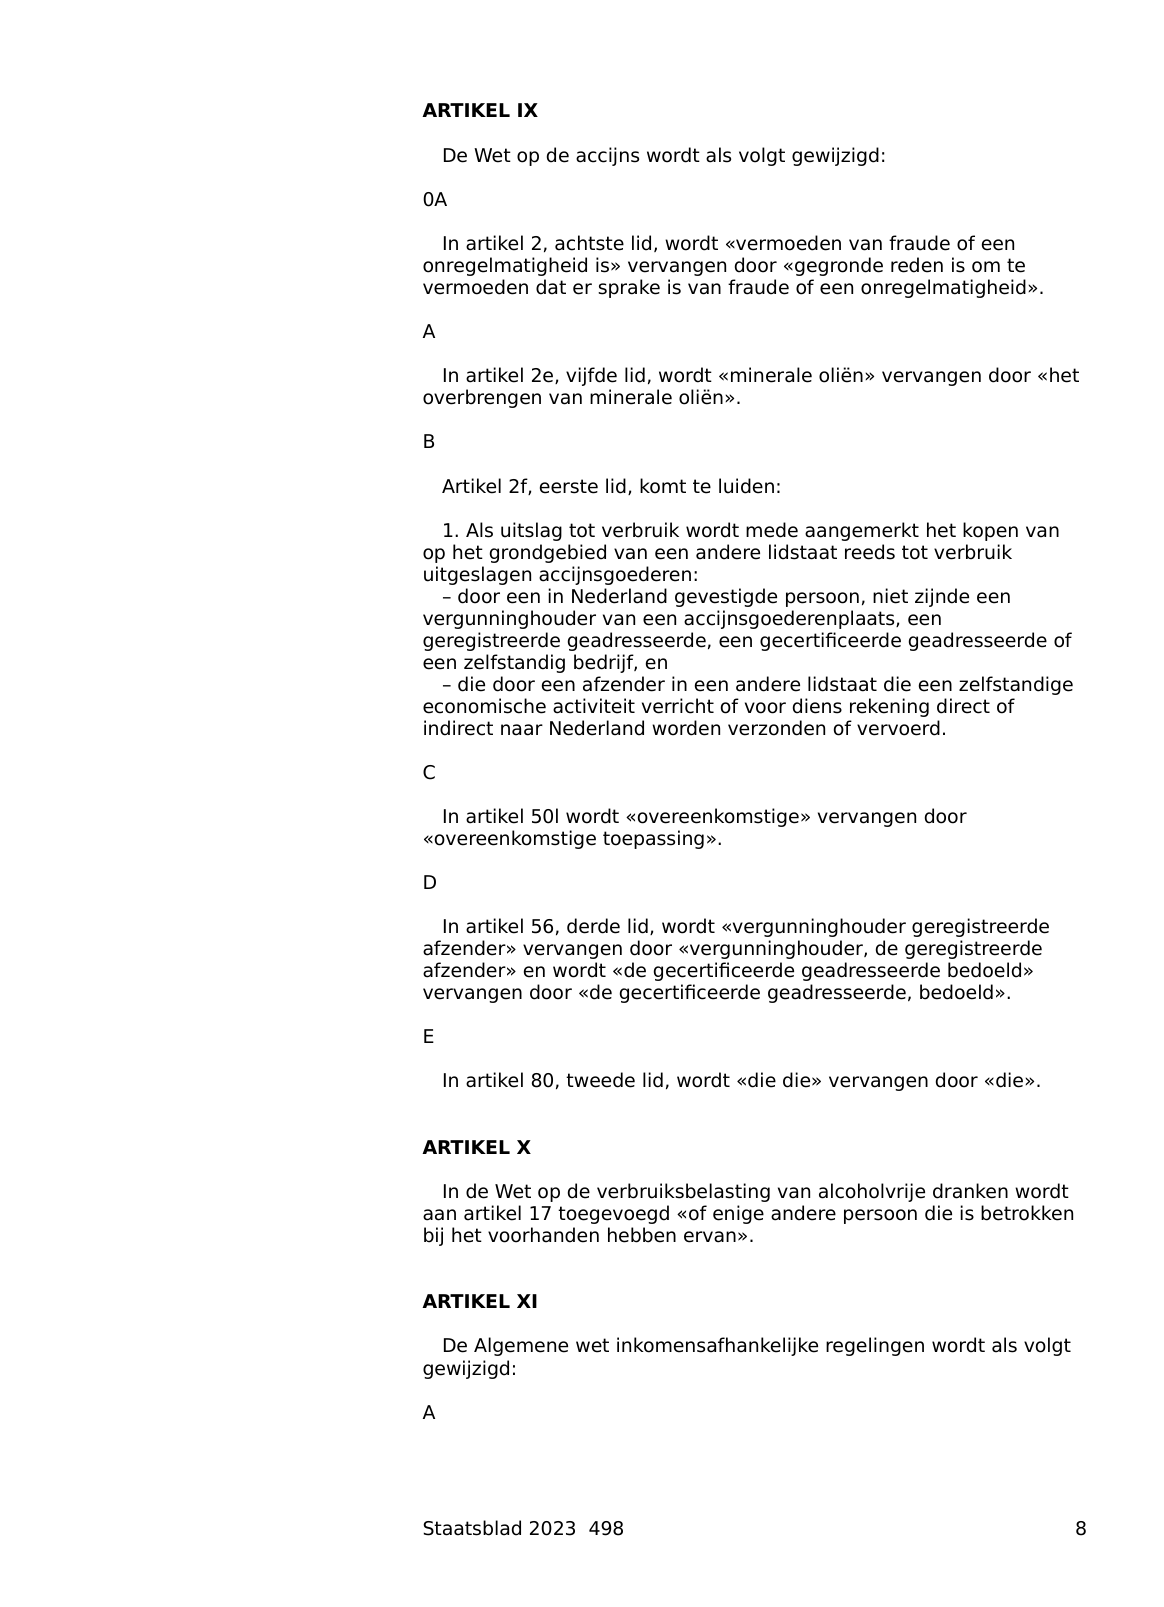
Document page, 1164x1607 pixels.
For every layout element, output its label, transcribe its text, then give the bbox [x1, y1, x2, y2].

text In artikel 50l wordt «overeenkomstige» vervangen door «overeenkomstige toepassing». [422, 806, 1087, 850]
text – die door een afzender in een andere lidstaat die een zelfstandige economische activiteit verricht of voor diens rekening direct of indirect naar Nederland worden verzonden of vervoerd. [422, 673, 1087, 739]
text D [422, 872, 1087, 894]
subtitle ARTIKEL XI [422, 1291, 1087, 1313]
text Artikel 2f, eerste lid, komt te luiden: [422, 476, 1087, 497]
subtitle ARTIKEL IX [422, 100, 1087, 122]
text De Wet op de accijns wordt als volgt gewijzigd: [422, 144, 1087, 167]
text De Algemene wet inkomensafhankelijke regelingen wordt als volgt gewijzigd: [422, 1335, 1087, 1379]
text – door een in Nederland gevestigde persoon, niet zijnde een vergunninghouder van een accijnsgoederenplaats, een geregistreerde geadresseerde, een gecertificeerde geadresseerde of een zelfstandig bedrijf, en [422, 586, 1087, 673]
text In de Wet op de verbruiksbelasting van alcoholvrije dranken wordt aan artikel 17 toegevoegd «of enige andere persoon die is betrokken bij het voorhanden hebben ervan». [422, 1181, 1087, 1247]
text In artikel 80, tweede lid, wordt «die die» vervangen door «die». [422, 1070, 1087, 1092]
text C [422, 762, 1087, 784]
text A [422, 1402, 1087, 1423]
text In artikel 2, achtste lid, wordt «vermoeden van fraude of een onregelmatigheid is» vervangen door «gegronde reden is om te vermoeden dat er sprake is van fraude of een onregelmatigheid». [422, 233, 1087, 299]
text In artikel 56, derde lid, wordt «vergunninghouder geregistreerde afzender» vervangen door «vergunninghouder, de geregistreerde afzender» en wordt «de gecertificeerde geadresseerde bedoeld» vervangen door «de gecertificeerde geadresseerde, bedoeld». [422, 916, 1087, 1004]
text E [422, 1026, 1087, 1048]
text 1. Als uitslag tot verbruik wordt mede aangemerkt het kopen van op het grondgebied van een andere lidstaat reeds tot verbruik uitgeslagen accijnsgoederen: [422, 520, 1087, 586]
text B [422, 431, 1087, 453]
text 0A [422, 189, 1087, 211]
text A [422, 321, 1087, 343]
subtitle ARTIKEL X [422, 1137, 1087, 1159]
text In artikel 2e, vijfde lid, wordt «minerale oliën» vervangen door «het overbrengen van minerale oliën». [422, 365, 1087, 409]
